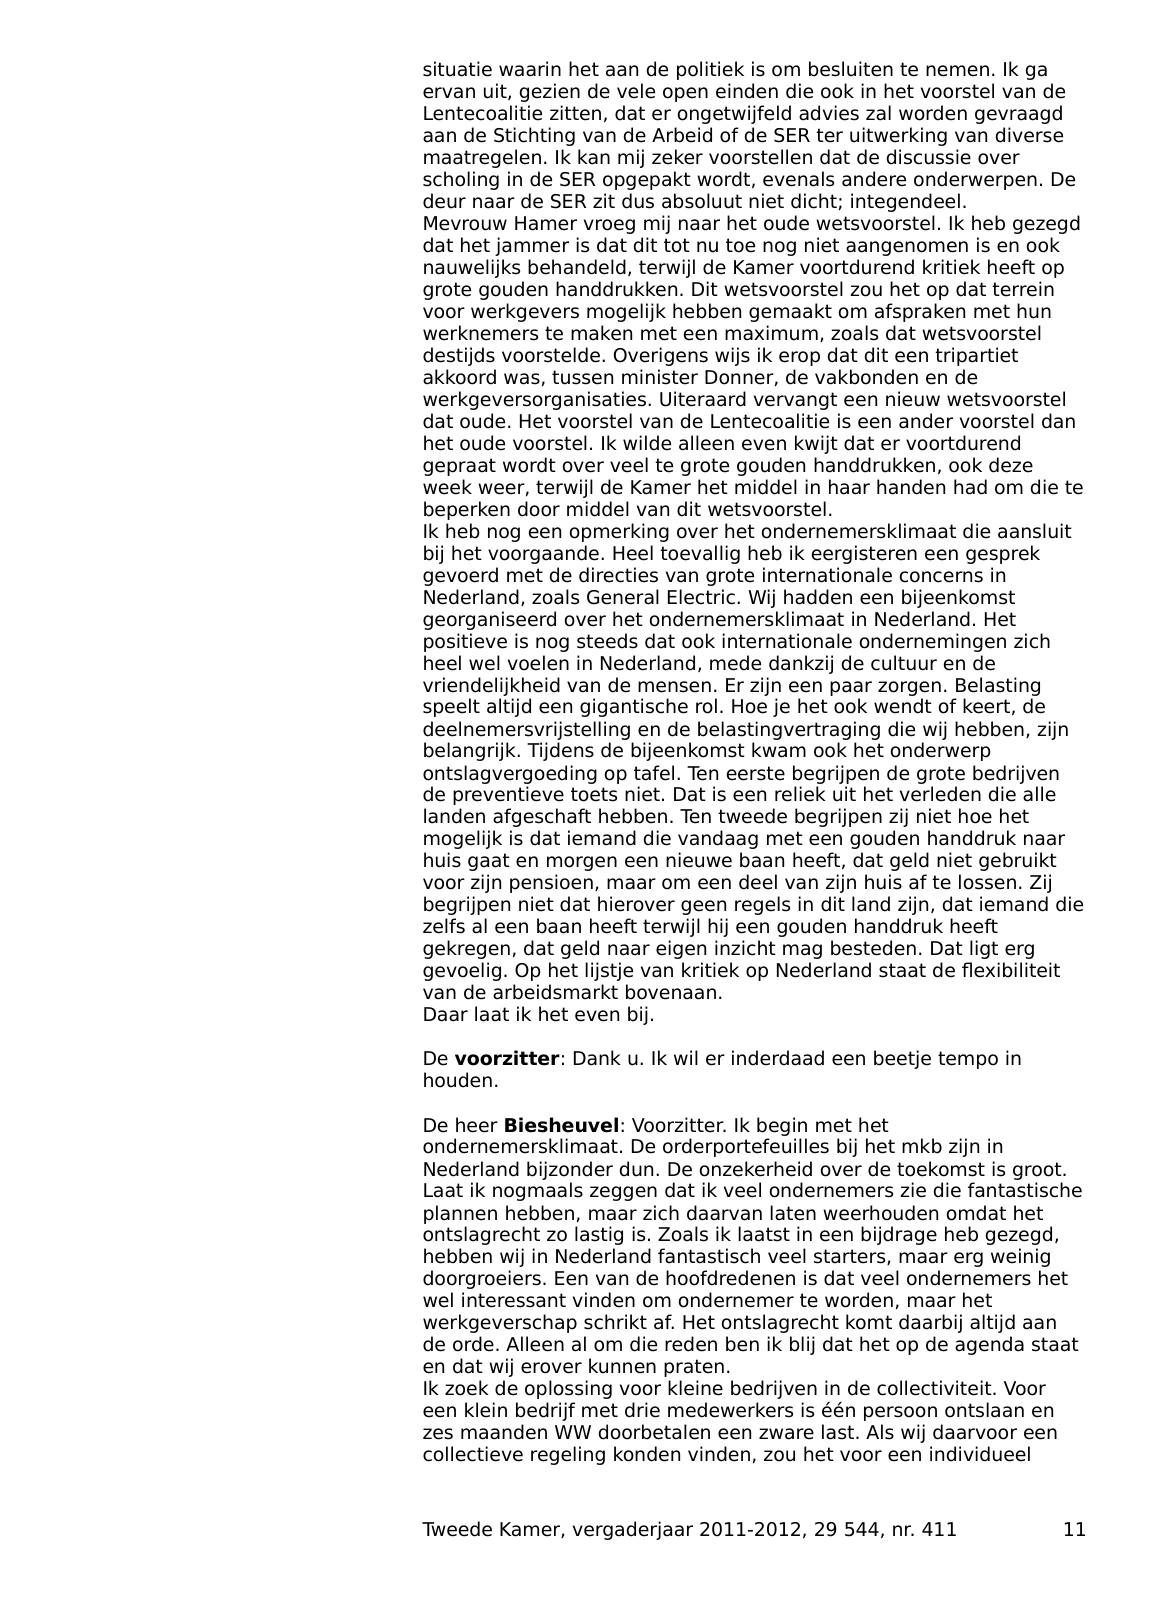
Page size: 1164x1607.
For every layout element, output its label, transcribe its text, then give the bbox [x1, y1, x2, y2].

text De voorzitter: Dank u. Ik wil er inderdaad een beetje tempo in houden. [422, 1048, 1087, 1092]
text situatie waarin het aan de politiek is om besluiten te nemen. Ik ga ervan uit, gezien de vele open einden die ook in het voorstel van de Lentecoalitie zitten, dat er ongetwijfeld advies zal worden gevraagd aan de Stichting van de Arbeid of de SER ter uitwerking van diverse maatregelen. Ik kan mij zeker voorstellen dat de discussie over scholing in de SER opgepakt wordt, evenals andere onderwerpen. De deur naar de SER zit dus absoluut niet dicht; integendeel. [422, 59, 1087, 213]
text De heer Biesheuvel: Voorzitter. Ik begin met het ondernemersklimaat. De orderportefeuilles bij het mkb zijn in Nederland bijzonder dun. De onzekerheid over de toekomst is groot. Laat ik nogmaals zeggen dat ik veel ondernemers zie die fantastische plannen hebben, maar zich daarvan laten weerhouden omdat het ontslagrecht zo lastig is. Zoals ik laatst in een bijdrage heb gezegd, hebben wij in Nederland fantastisch veel starters, maar erg weinig doorgroeiers. Een van de hoofdredenen is dat veel ondernemers het wel interessant vinden om ondernemer te worden, maar het werkgeverschap schrikt af. Het ontslagrecht komt daarbij altijd aan de orde. Alleen al om die reden ben ik blij dat het op de agenda staat en dat wij erover kunnen praten. [422, 1114, 1087, 1378]
text Ik heb nog een opmerking over het ondernemersklimaat die aansluit bij het voorgaande. Heel toevallig heb ik eergisteren een gesprek gevoerd met de directies van grote internationale concerns in Nederland, zoals General Electric. Wij hadden een bijeenkomst georganiseerd over het ondernemersklimaat in Nederland. Het positieve is nog steeds dat ook internationale ondernemingen zich heel wel voelen in Nederland, mede dankzij de cultuur en de vriendelijkheid van de mensen. Er zijn een paar zorgen. Belasting speelt altijd een gigantische rol. Hoe je het ook wendt of keert, de deelnemersvrijstelling en de belastingvertraging die wij hebben, zijn belangrijk. Tijdens de bijeenkomst kwam ook het onderwerp ontslagvergoeding op tafel. Ten eerste begrijpen de grote bedrijven de preventieve toets niet. Dat is een reliek uit het verleden die alle landen afgeschaft hebben. Ten tweede begrijpen zij niet hoe het mogelijk is dat iemand die vandaag met een gouden handdruk naar huis gaat en morgen een nieuwe baan heeft, dat geld niet gebruikt voor zijn pensioen, maar om een deel van zijn huis af te lossen. Zij begrijpen niet dat hierover geen regels in dit land zijn, dat iemand die zelfs al een baan heeft terwijl hij een gouden handdruk heeft gekregen, dat geld naar eigen inzicht mag besteden. Dat ligt erg gevoelig. Op het lijstje van kritiek op Nederland staat de flexibiliteit van de arbeidsmarkt bovenaan. [422, 521, 1087, 1004]
text Daar laat ik het even bij. [422, 1004, 1087, 1026]
text Mevrouw Hamer vroeg mij naar het oude wetsvoorstel. Ik heb gezegd dat het jammer is dat dit tot nu toe nog niet aangenomen is en ook nauwelijks behandeld, terwijl de Kamer voortdurend kritiek heeft op grote gouden handdrukken. Dit wetsvoorstel zou het op dat terrein voor werkgevers mogelijk hebben gemaakt om afspraken met hun werknemers te maken met een maximum, zoals dat wetsvoorstel destijds voorstelde. Overigens wijs ik erop dat dit een tripartiet akkoord was, tussen minister Donner, de vakbonden en de werkgeversorganisaties. Uiteraard vervangt een nieuw wetsvoorstel dat oude. Het voorstel van de Lentecoalitie is een ander voorstel dan het oude voorstel. Ik wilde alleen even kwijt dat er voortdurend gepraat wordt over veel te grote gouden handdrukken, ook deze week weer, terwijl de Kamer het middel in haar handen had om die te beperken door middel van dit wetsvoorstel. [422, 213, 1087, 521]
text Ik zoek de oplossing voor kleine bedrijven in de collectiviteit. Voor een klein bedrijf met drie medewerkers is één persoon ontslaan en zes maanden WW doorbetalen een zware last. Als wij daarvoor een collectieve regeling konden vinden, zou het voor een individueel [422, 1378, 1087, 1466]
